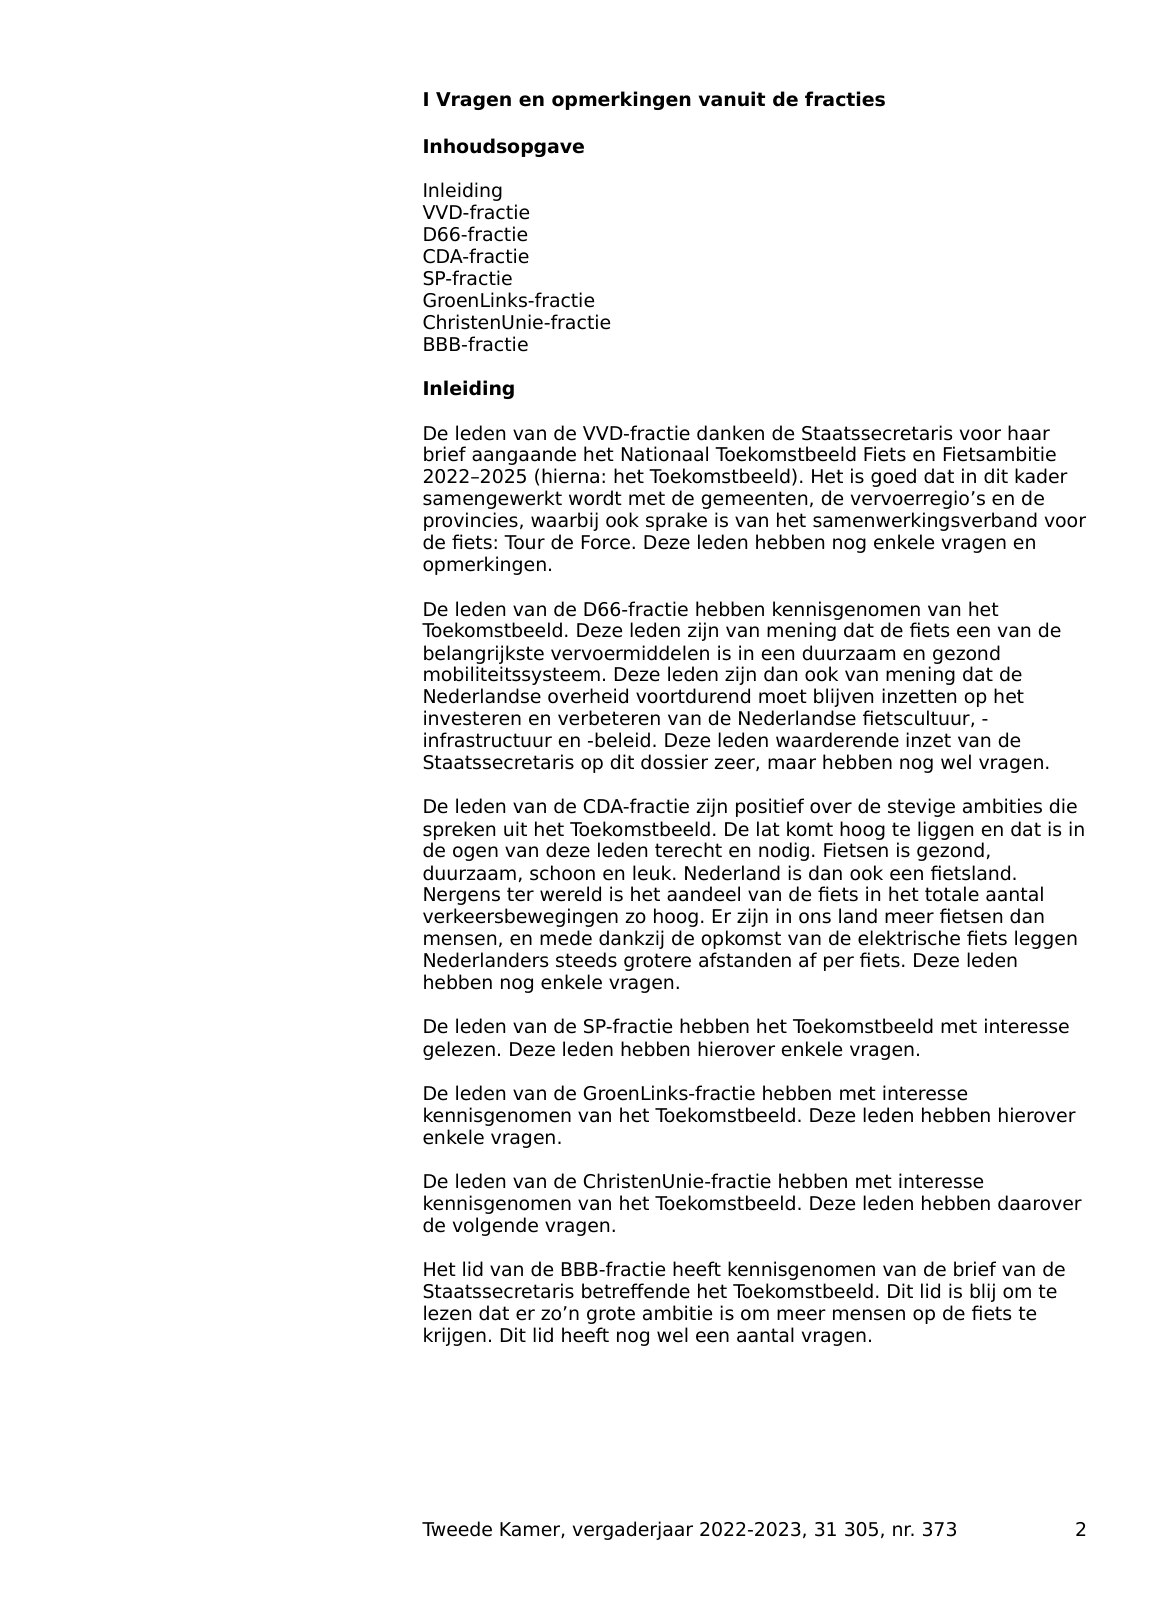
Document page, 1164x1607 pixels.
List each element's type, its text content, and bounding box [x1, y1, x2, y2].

text Inleiding [422, 180, 1087, 202]
text SP-fractie [422, 268, 1087, 290]
subtitle Inhoudsopgave [422, 136, 1087, 158]
text ChristenUnie-fractie [422, 312, 1087, 334]
text VVD-fractie [422, 202, 1087, 224]
text De leden van de VVD-fractie danken de Staatssecretaris voor haar brief aangaande het Nationaal Toekomstbeeld Fiets en Fietsambitie 2022–2025 (hierna: het Toekomstbeeld). Het is goed dat in dit kader samengewerkt wordt met de gemeenten, de vervoerregio’s en de provincies, waarbij ook sprake is van het samenwerkingsverband voor de fiets: Tour de Force. Deze leden hebben nog enkele vragen en opmerkingen. [422, 422, 1087, 576]
subtitle I Vragen en opmerkingen vanuit de fracties [422, 89, 1087, 111]
text BBB-fractie [422, 334, 1087, 356]
text De leden van de SP-fractie hebben het Toekomstbeeld met interesse gelezen. Deze leden hebben hierover enkele vragen. [422, 1016, 1087, 1060]
text De leden van de CDA-fractie zijn positief over de stevige ambities die spreken uit het Toekomstbeeld. De lat komt hoog te liggen en dat is in de ogen van deze leden terecht en nodig. Fietsen is gezond, duurzaam, schoon en leuk. Nederland is dan ook een fietsland. Nergens ter wereld is het aandeel van de fiets in het totale aantal verkeersbewegingen zo hoog. Er zijn in ons land meer fietsen dan mensen, en mede dankzij de opkomst van de elektrische fiets leggen Nederlanders steeds grotere afstanden af per fiets. Deze leden hebben nog enkele vragen. [422, 796, 1087, 994]
text De leden van de D66-fractie hebben kennisgenomen van het Toekomstbeeld. Deze leden zijn van mening dat de fiets een van de belangrijkste vervoermiddelen is in een duurzaam en gezond mobiliteitssysteem. Deze leden zijn dan ook van mening dat de Nederlandse overheid voortdurend moet blijven inzetten op het investeren en verbeteren van de Nederlandse fietscultuur, -infrastructuur en -beleid. Deze leden waarderende inzet van de Staatssecretaris op dit dossier zeer, maar hebben nog wel vragen. [422, 598, 1087, 774]
text GroenLinks-fractie [422, 290, 1087, 312]
text D66-fractie [422, 224, 1087, 246]
subtitle Inleiding [422, 378, 1087, 400]
text CDA-fractie [422, 246, 1087, 268]
text De leden van de ChristenUnie-fractie hebben met interesse kennisgenomen van het Toekomstbeeld. Deze leden hebben daarover de volgende vragen. [422, 1171, 1087, 1237]
text De leden van de GroenLinks-fractie hebben met interesse kennisgenomen van het Toekomstbeeld. Deze leden hebben hierover enkele vragen. [422, 1083, 1087, 1148]
text Het lid van de BBB-fractie heeft kennisgenomen van de brief van de Staatssecretaris betreffende het Toekomstbeeld. Dit lid is blij om te lezen dat er zo’n grote ambitie is om meer mensen op de fiets te krijgen. Dit lid heeft nog wel een aantal vragen. [422, 1259, 1087, 1347]
